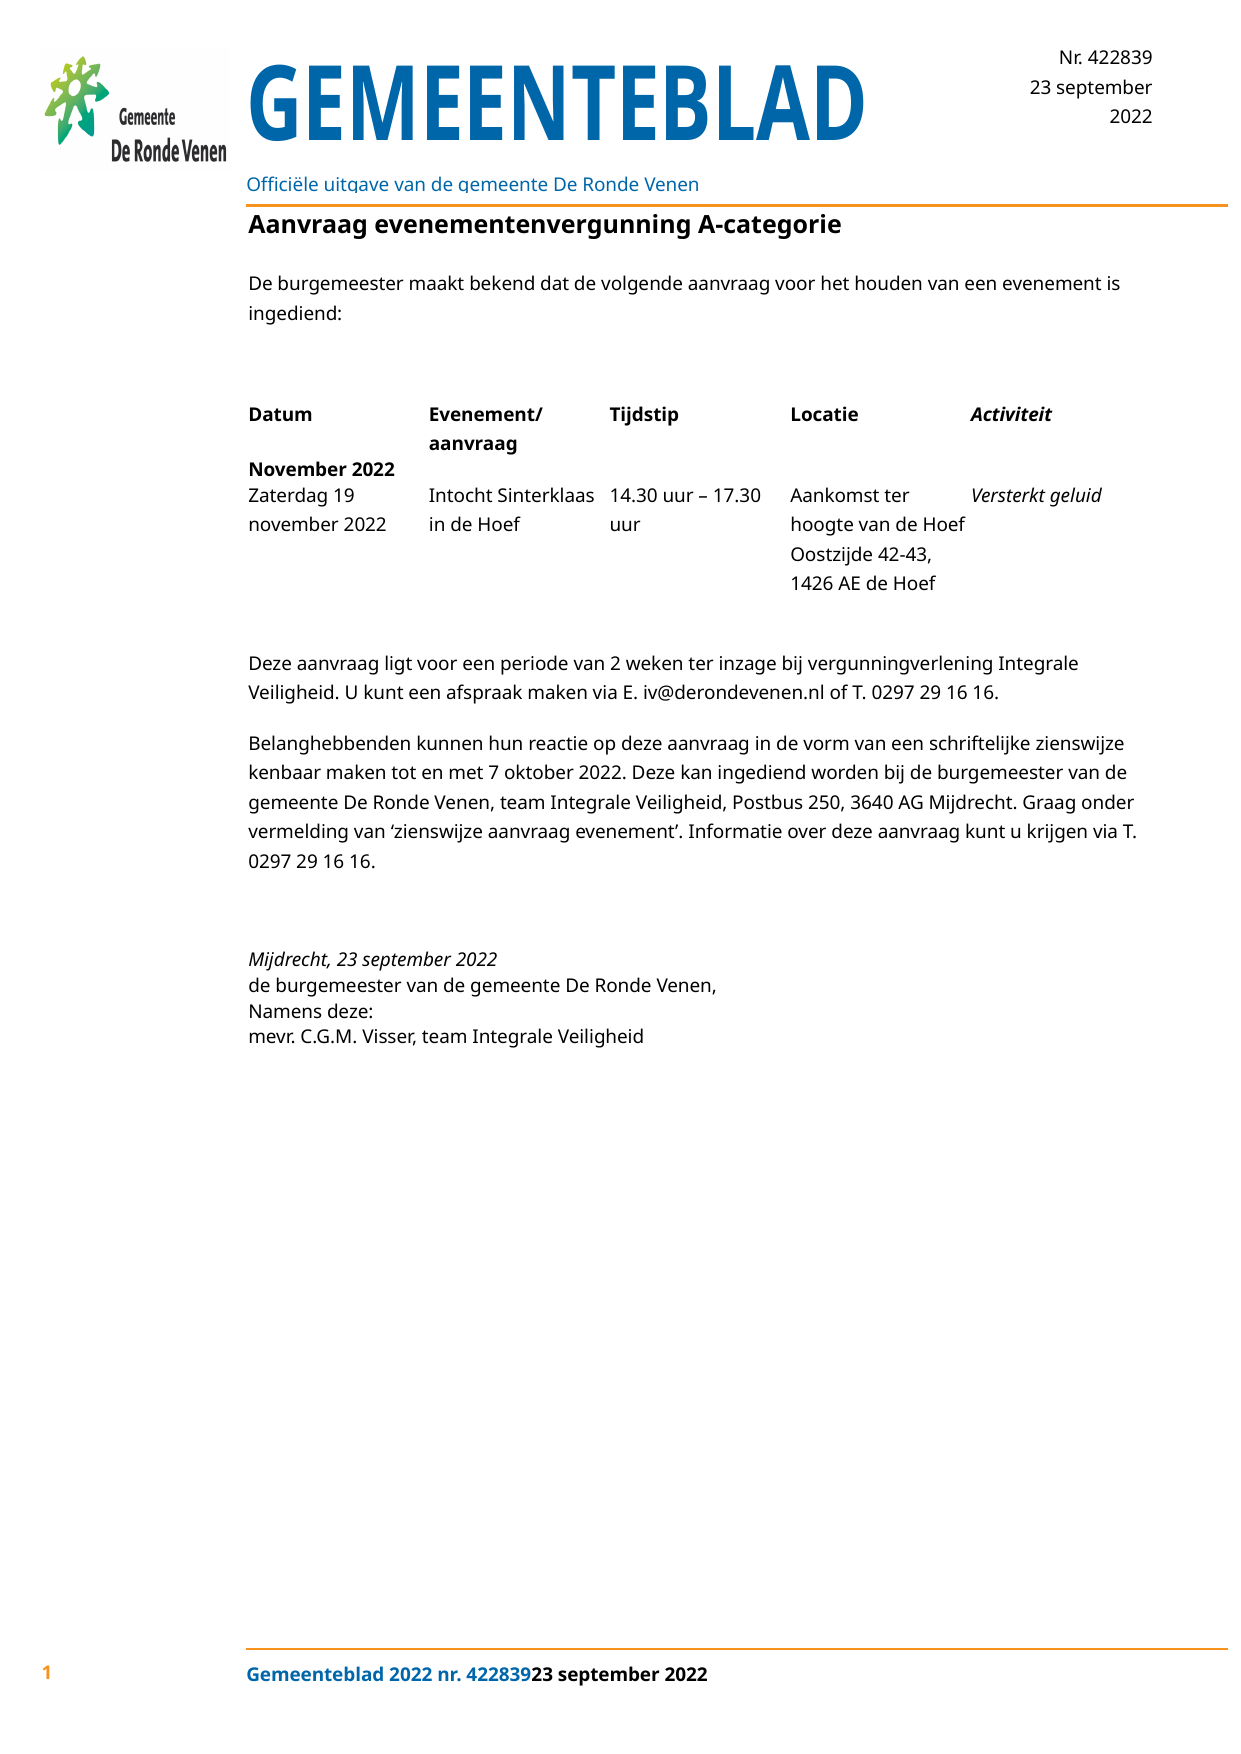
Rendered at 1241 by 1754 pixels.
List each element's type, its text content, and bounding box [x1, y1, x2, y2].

text mevr. C.G.M. Visser, team Integrale Veiligheid [248, 1024, 1152, 1049]
table_header Evenement/aanvraag [429, 401, 609, 456]
table_header Datum [248, 401, 429, 456]
table_header Locatie [790, 401, 971, 456]
text Aanvraag evenementenvergunning A-categorie [248, 207, 1152, 241]
table_header Activiteit [971, 401, 1152, 456]
text de burgemeester van de gemeente De Ronde Venen, [248, 972, 1152, 998]
table_header Tijdstip [609, 401, 790, 456]
picture [41, 47, 231, 172]
table_cell [609, 456, 790, 482]
table_cell Zaterdag 19 november 2022 [248, 482, 429, 596]
text De burgemeester maakt bekend dat de volgende aanvraag voor het houden van een evenement is ingediend: [248, 270, 1152, 326]
text Namens deze: [248, 998, 1152, 1024]
table_cell 14.30 uur – 17.30 uur [609, 482, 790, 596]
table_cell [429, 456, 609, 482]
table_cell November 2022 [248, 456, 429, 482]
text Deze aanvraag ligt voor een periode van 2 weken ter inzage bij vergunningverlening Integrale Veiligheid. U kunt een afspraak maken via E. iv@derondevenen.nl of T. 0297 29 16 16. [248, 650, 1152, 705]
table_cell Aankomst ter hoogte van de Hoef Oostzijde 42-43, 1426 AE de Hoef [790, 482, 971, 596]
text Mijdrecht, 23 september 2022 [248, 947, 1152, 972]
table_cell Versterkt geluid [971, 482, 1152, 596]
table_cell [790, 456, 971, 482]
table_cell [971, 456, 1152, 482]
table_cell Intocht Sinterklaas in de Hoef [429, 482, 609, 596]
text Belanghebbenden kunnen hun reactie op deze aanvraag in de vorm van een schriftelijke zienswijze kenbaar maken tot en met 7 oktober 2022. Deze kan ingediend worden bij de burgemeester van de gemeente De Ronde Venen, team Integrale Veiligheid, Postbus 250, 3640 AG Mijdrecht. Graag onder vermelding van ‘zienswijze aanvraag evenement’. Informatie over deze aanvraag kunt u krijgen via T. 0297 29 16 16. [248, 730, 1152, 874]
